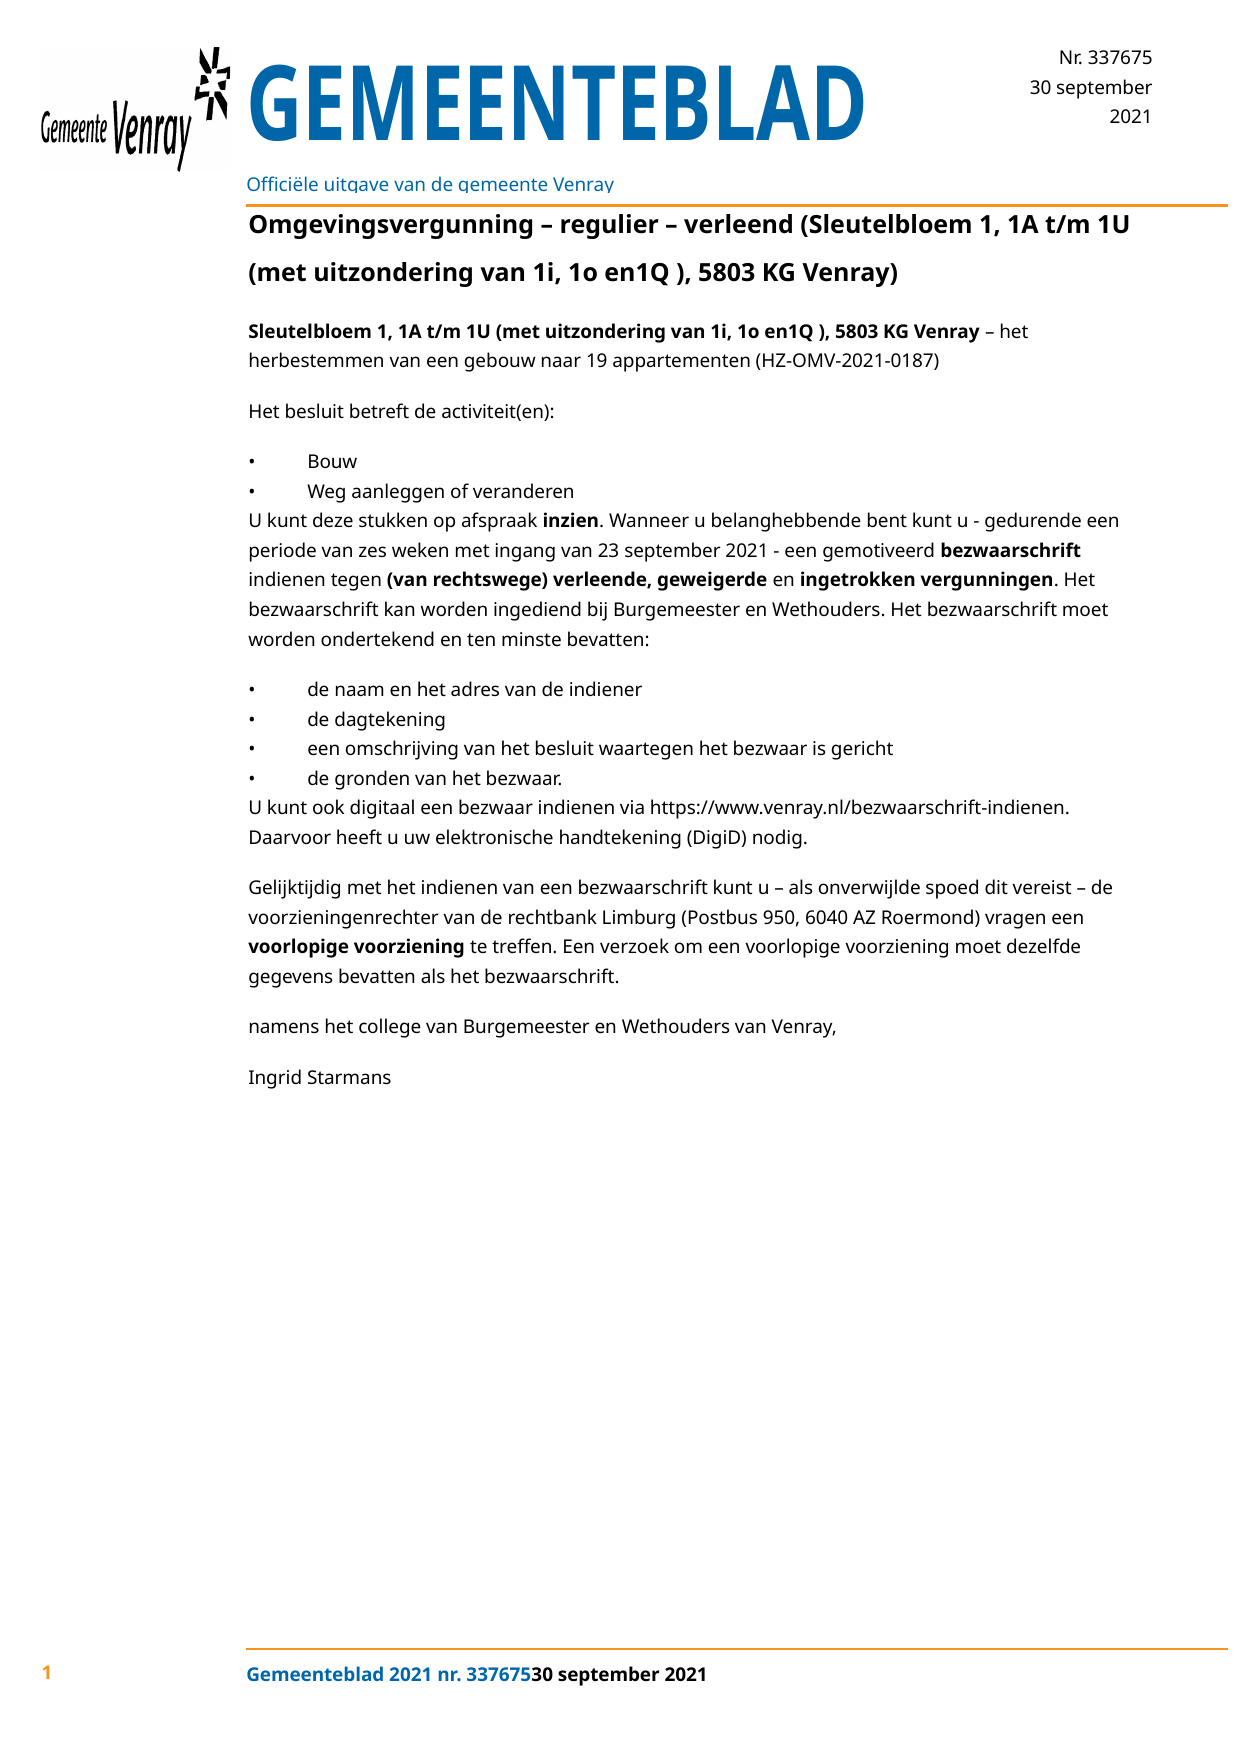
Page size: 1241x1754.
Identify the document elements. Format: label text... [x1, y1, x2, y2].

list de gronden van het bezwaar. [248, 765, 1152, 791]
text Ingrid Starmans [248, 1064, 1152, 1090]
list de naam en het adres van de indiener [248, 676, 1152, 702]
list Weg aanleggen of veranderen [248, 478, 1152, 504]
list een omschrijving van het besluit waartegen het bezwaar is gericht [248, 735, 1152, 761]
picture [41, 47, 231, 172]
text Omgevingsvergunning – regulier – verleend (Sleutelbloem 1, 1A t/m 1U (met uitzondering van 1i, 1o en1Q ), 5803 KG Venray) [248, 207, 1152, 288]
text U kunt ook digitaal een bezwaar indienen via https://www.venray.nl/bezwaarschrift-indienen. Daarvoor heeft u uw elektronische handtekening (DigiD) nodig. [248, 794, 1152, 850]
text Het besluit betreft de activiteit(en): [248, 398, 1152, 424]
text Sleutelbloem 1, 1A t/m 1U (met uitzondering van 1i, 1o en1Q ), 5803 KG Venray – het herbestemmen van een gebouw naar 19 appartementen (HZ-OMV-2021-0187) [248, 318, 1152, 373]
list de dagtekening [248, 706, 1152, 732]
text U kunt deze stukken op afspraak inzien. Wanneer u belanghebbende bent kunt u - gedurende een periode van zes weken met ingang van 23 september 2021 - een gemotiveerd bezwaarschrift indienen tegen (van rechtswege) verleende, geweigerde en ingetrokken vergunningen. Het bezwaarschrift kan worden ingediend bij Burgemeester en Wethouders. Het bezwaarschrift moet worden ondertekend en ten minste bevatten: [248, 507, 1152, 652]
text Gelijktijdig met het indienen van een bezwaarschrift kunt u – als onverwijlde spoed dit vereist – de voorzieningenrechter van de rechtbank Limburg (Postbus 950, 6040 AZ Roermond) vragen een voorlopige voorziening te treffen. Een verzoek om een voorlopige voorziening moet dezelfde gegevens bevatten als het bezwaarschrift. [248, 874, 1152, 989]
text namens het college van Burgemeester en Wethouders van Venray, [248, 1014, 1152, 1039]
list Bouw [248, 448, 1152, 474]
